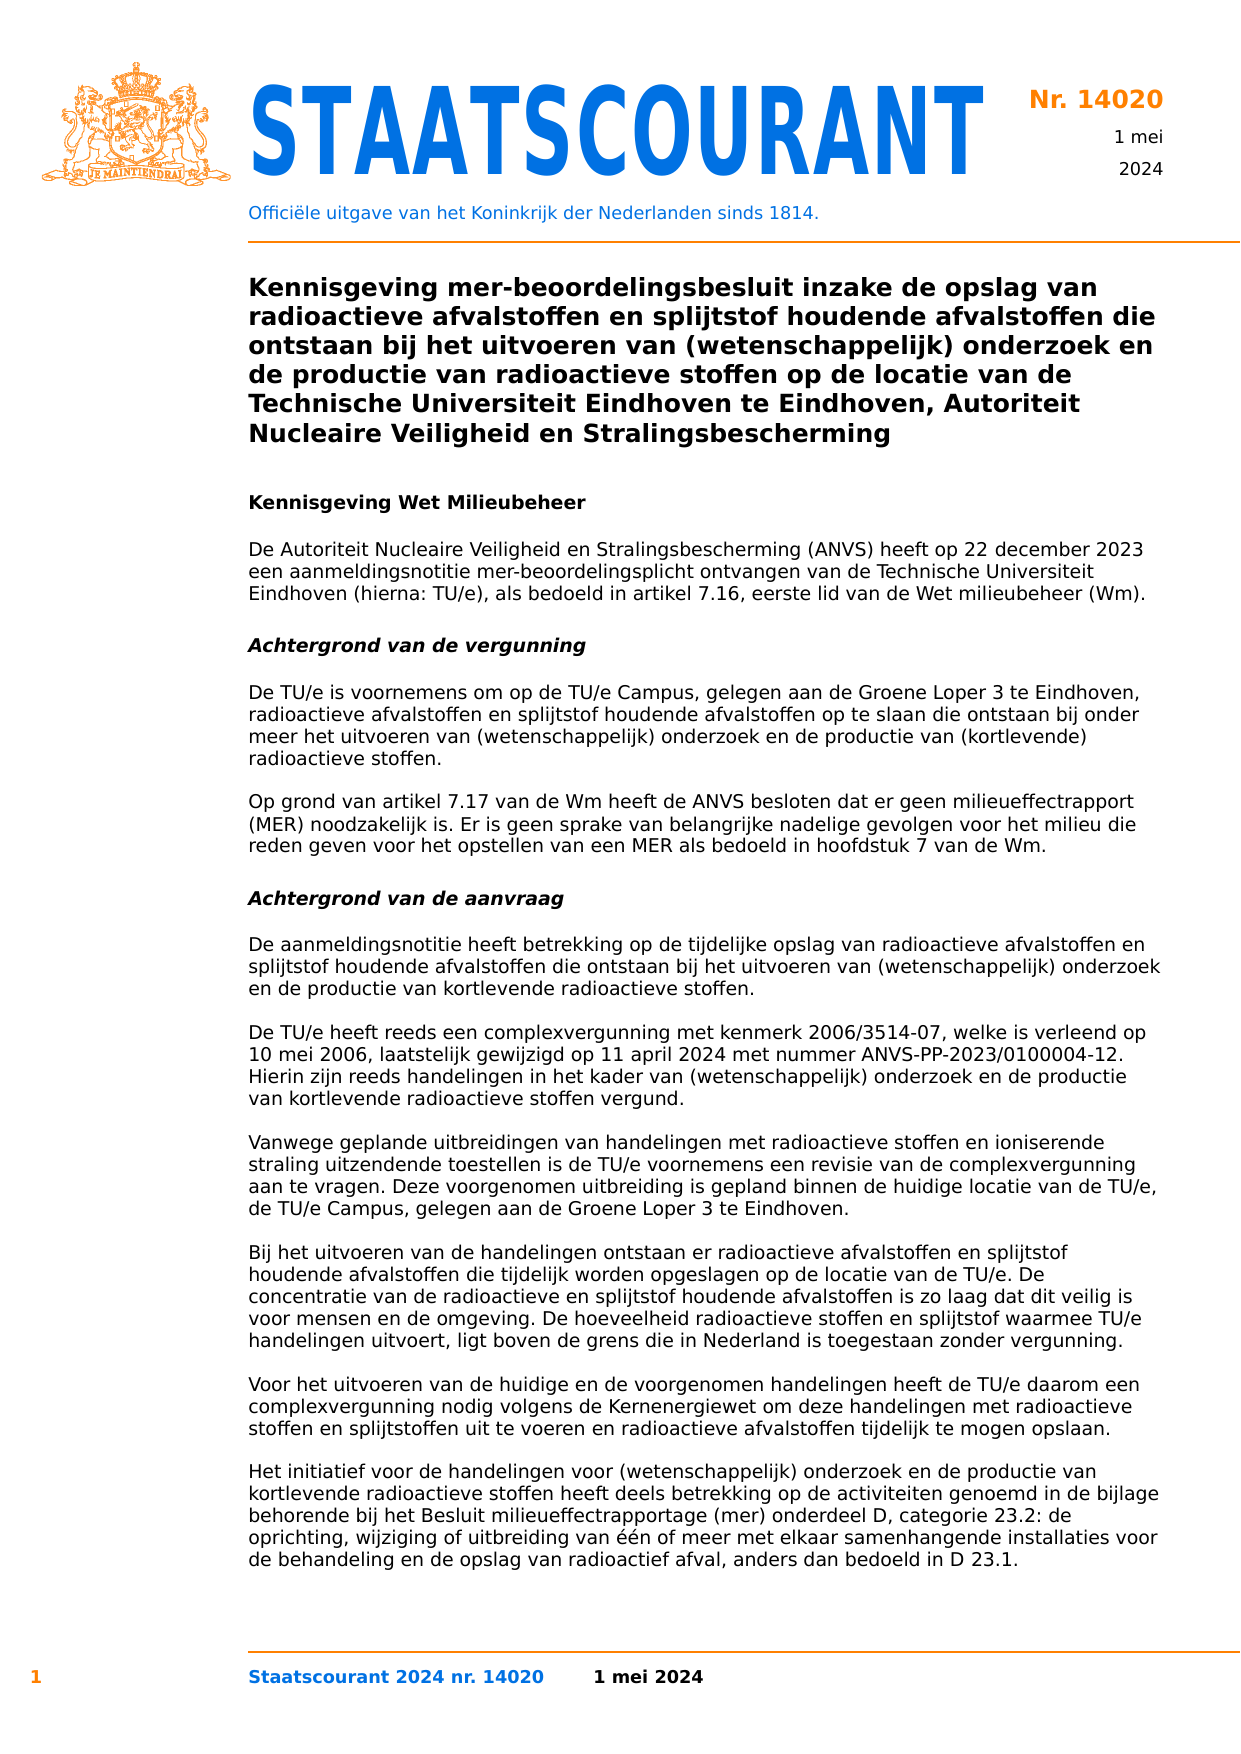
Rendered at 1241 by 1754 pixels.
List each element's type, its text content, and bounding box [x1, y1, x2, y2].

text De TU/e is voornemens om op de TU/e Campus, gelegen aan de Groene Loper 3 te Eindhoven, radioactieve afvalstoffen en splijtstof houdende afvalstoffen op te slaan die ontstaan bij onder meer het uitvoeren van (wetenschappelijk) onderzoek en de productie van (kortlevende) radioactieve stoffen. [248, 682, 1163, 769]
subtitle Kennisgeving Wet Milieubeheer [248, 492, 1163, 514]
text Vanwege geplande uitbreidingen van handelingen met radioactieve stoffen en ioniserende straling uitzendende toestellen is de TU/e voornemens een revisie van de complexvergunning aan te vragen. Deze voorgenomen uitbreiding is gepland binnen de huidige locatie van de TU/e, de TU/e Campus, gelegen aan de Groene Loper 3 te Eindhoven. [248, 1132, 1163, 1220]
table_header STAATSCOURANT [248, 62, 998, 203]
text Op grond van artikel 7.17 van de Wm heeft de ANVS besloten dat er geen milieueffectrapport (MER) noodzakelijk is. Er is geen sprake van belangrijke nadelige gevolgen voor het milieu die reden geven voor het opstellen van een MER als bedoeld in hoofdstuk 7 van de Wm. [248, 791, 1163, 857]
text De Autoriteit Nucleaire Veiligheid en Stralingsbescherming (ANVS) heeft op 22 december 2023 een aanmeldingsnotitie mer-beoordelingsplicht ontvangen van de Technische Universiteit Eindhoven (hierna: TU/e), als bedoeld in artikel 7.16, eerste lid van de Wet milieubeheer (Wm). [248, 539, 1163, 605]
subtitle Kennisgeving mer-beoordelingsbesluit inzake de opslag van radioactieve afvalstoffen en splijtstof houdende afvalstoffen die ontstaan bij het uitvoeren van (wetenschappelijk) onderzoek en de productie van radioactieve stoffen op de locatie van de Technische Universiteit Eindhoven te Eindhoven, Autoriteit Nucleaire Veiligheid en Stralingsbescherming [248, 273, 1163, 448]
table_cell Officiële uitgave van het Koninkrijk der Nederlanden sinds 1814. [248, 203, 1240, 241]
table_cell 1 mei [998, 121, 1240, 153]
table_cell 2024 [998, 153, 1240, 203]
table_header [25, 62, 248, 241]
text De aanmeldingsnotitie heeft betrekking op de tijdelijke opslag van radioactieve afvalstoffen en splijtstof houdende afvalstoffen die ontstaan bij het uitvoeren van (wetenschappelijk) onderzoek en de productie van kortlevende radioactieve stoffen. [248, 934, 1163, 1000]
text De TU/e heeft reeds een complexvergunning met kenmerk 2006/3514-07, welke is verleend op 10 mei 2006, laatstelijk gewijzigd op 11 april 2024 met nummer ANVS-PP-2023/0100004-12. Hierin zijn reeds handelingen in het kader van (wetenschappelijk) onderzoek en de productie van kortlevende radioactieve stoffen vergund. [248, 1022, 1163, 1110]
text Het initiatief voor de handelingen voor (wetenschappelijk) onderzoek en de productie van kortlevende radioactieve stoffen heeft deels betrekking op de activiteiten genoemd in de bijlage behorende bij het Besluit milieueffectrapportage (mer) onderdeel D, categorie 23.2: de oprichting, wijziging of uitbreiding van één of meer met elkaar samenhangende installaties voor de behandeling en de opslag van radioactief afval, anders dan bedoeld in D 23.1. [248, 1461, 1163, 1571]
text Voor het uitvoeren van de huidige en de voorgenomen handelingen heeft de TU/e daarom een complexvergunning nodig volgens de Kernenergiewet om deze handelingen met radioactieve stoffen en splijtstoffen uit te voeren en radioactieve afvalstoffen tijdelijk te mogen opslaan. [248, 1373, 1163, 1439]
text Bij het uitvoeren van de handelingen ontstaan er radioactieve afvalstoffen en splijtstof houdende afvalstoffen die tijdelijk worden opgeslagen op de locatie van de TU/e. De concentratie van de radioactieve en splijtstof houdende afvalstoffen is zo laag dat dit veilig is voor mensen en de omgeving. De hoeveelheid radioactieve stoffen en splijtstof waarmee TU/e handelingen uitvoert, ligt boven de grens die in Nederland is toegestaan zonder vergunning. [248, 1242, 1163, 1352]
table_header Nr. 14020 [998, 62, 1240, 121]
subtitle Achtergrond van de aanvraag [248, 887, 1163, 909]
picture [41, 62, 231, 186]
subtitle Achtergrond van de vergunning [248, 635, 1163, 657]
